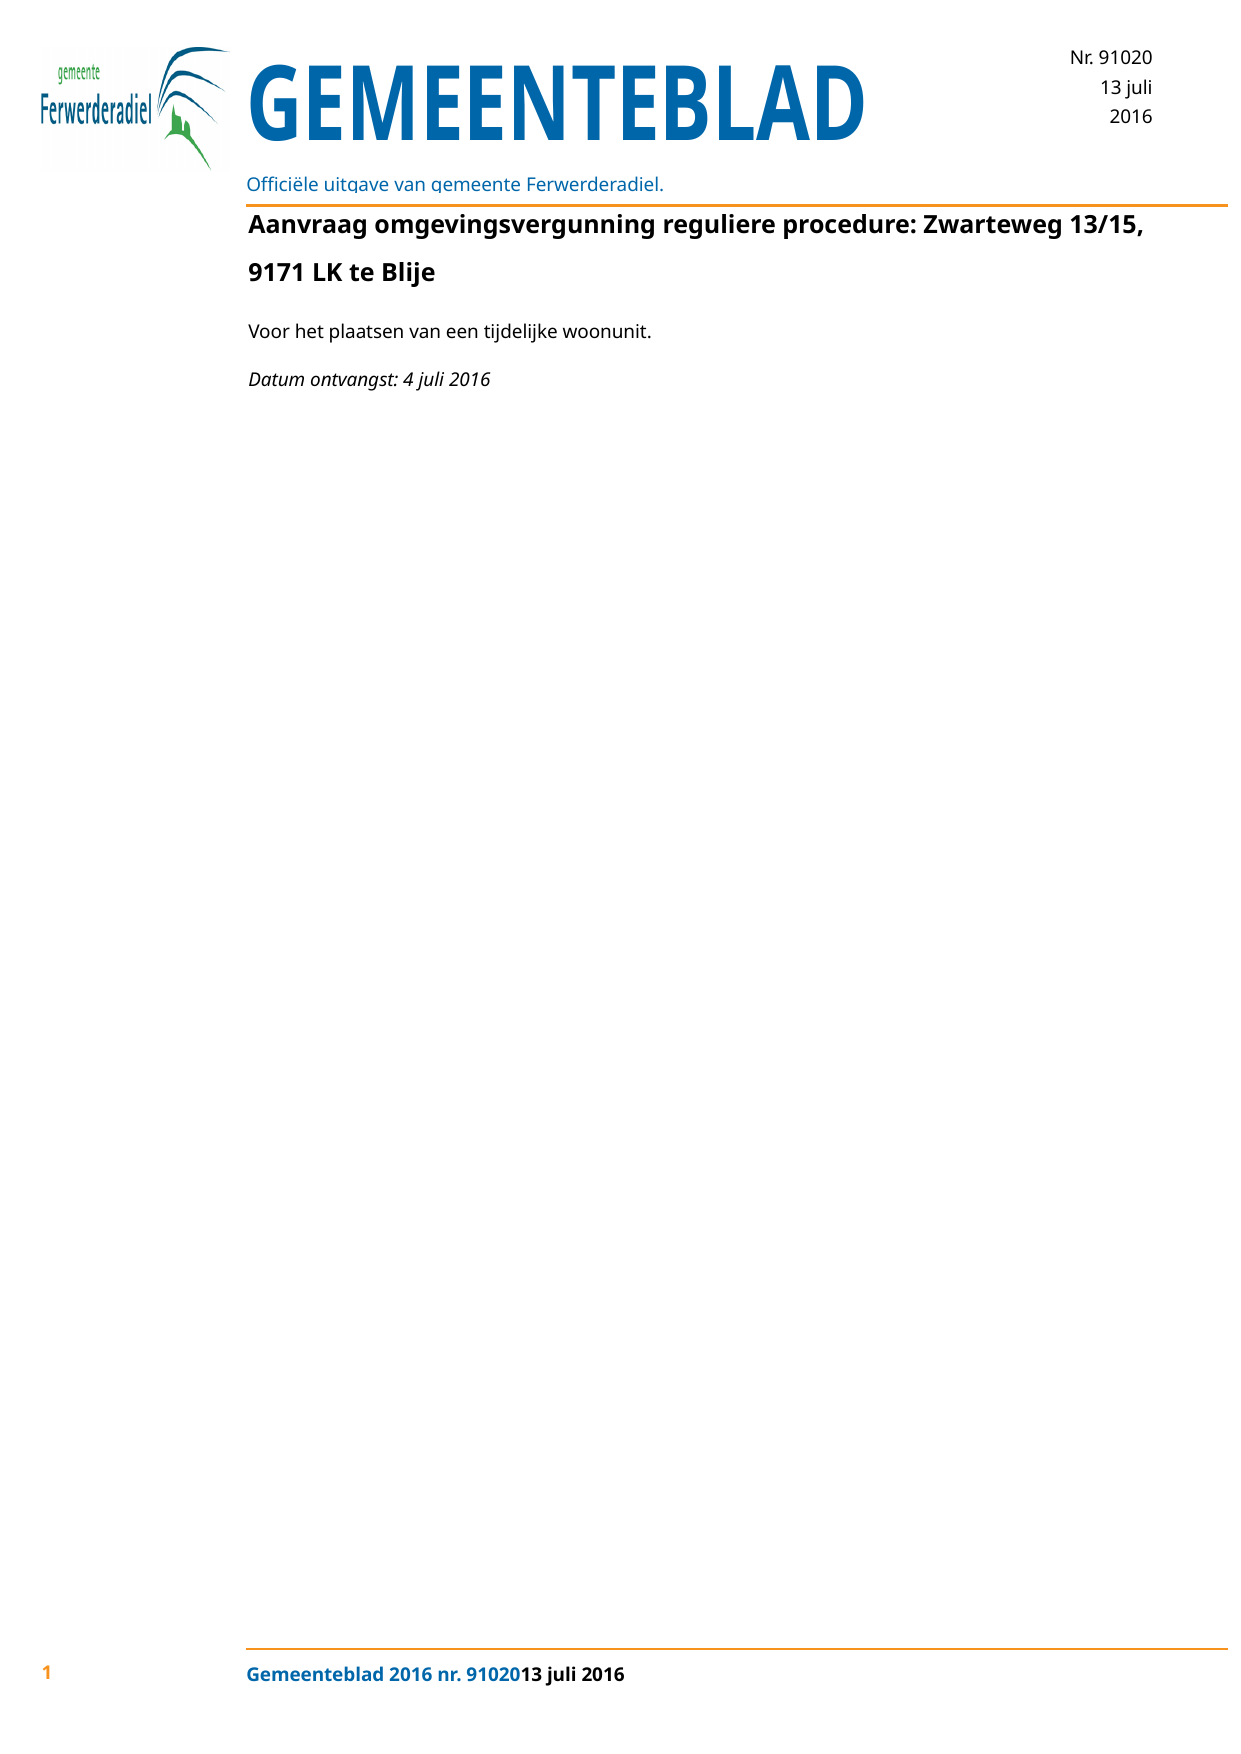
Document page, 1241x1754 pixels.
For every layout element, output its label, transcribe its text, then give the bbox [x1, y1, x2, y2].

picture [41, 47, 231, 172]
text Datum ontvangst: 4 juli 2016 [248, 366, 1152, 391]
text Aanvraag omgevingsvergunning reguliere procedure: Zwarteweg 13/15, 9171 LK te Blije [248, 207, 1152, 288]
text Voor het plaatsen van een tijdelijke woonunit. [248, 318, 1152, 344]
